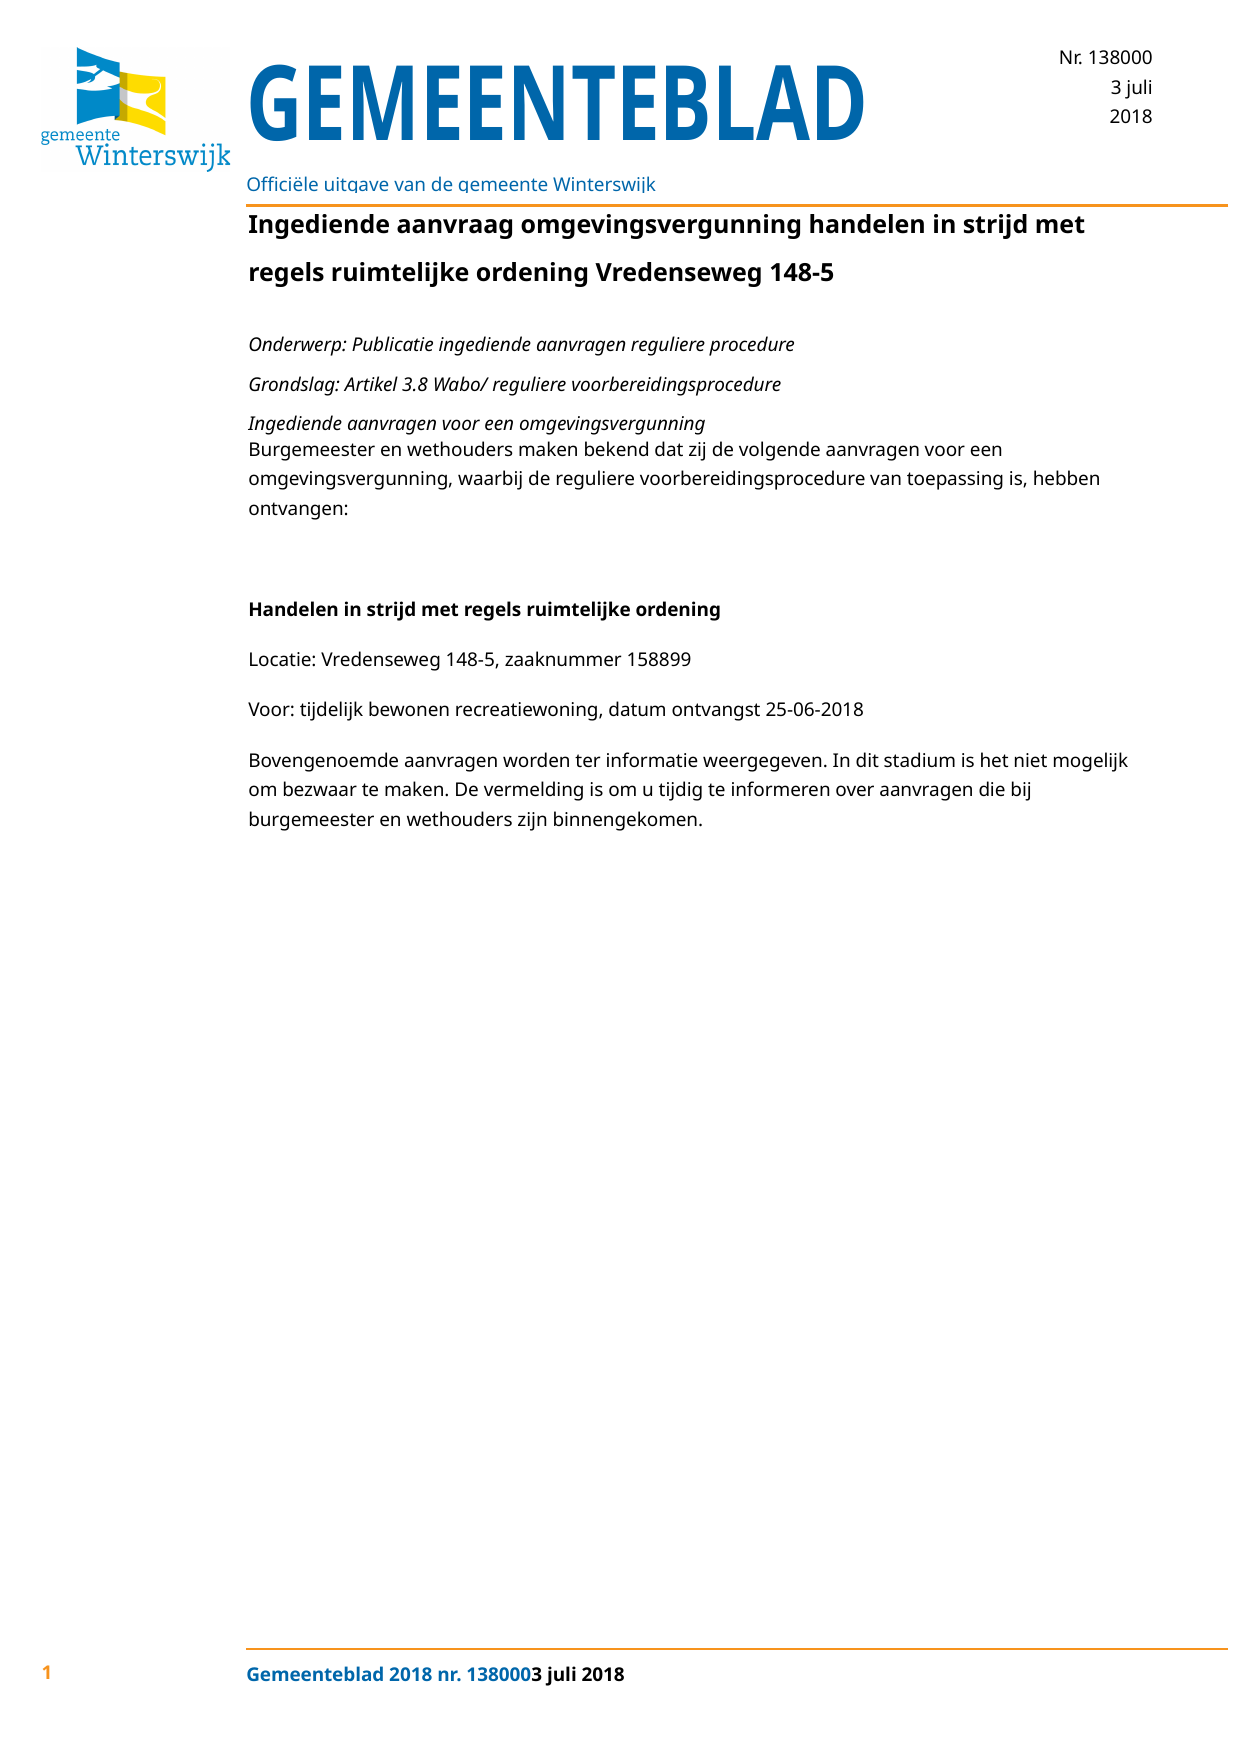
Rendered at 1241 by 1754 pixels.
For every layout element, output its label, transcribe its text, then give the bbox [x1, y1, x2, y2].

text Onderwerp: Publicatie ingediende aanvragen reguliere procedure [248, 331, 1152, 357]
text Bovengenoemde aanvragen worden ter informatie weergegeven. In dit stadium is het niet mogelijk om bezwaar te maken. De vermelding is om u tijdig te informeren over aanvragen die bij burgemeester en wethouders zijn binnengekomen. [248, 747, 1152, 832]
text Ingediende aanvraag omgevingsvergunning handelen in strijd met regels ruimtelijke ordening Vredenseweg 148-5 [248, 207, 1152, 288]
text Handelen in strijd met regels ruimtelijke ordening [248, 596, 1152, 621]
text Locatie: Vredenseweg 148-5, zaaknummer 158899 [248, 646, 1152, 672]
text Grondslag: Artikel 3.8 Wabo/ reguliere voorbereidingsprocedure [248, 371, 1152, 396]
text Burgemeester en wethouders maken bekend dat zij de volgende aanvragen voor een omgevingsvergunning, waarbij de reguliere voorbereidingsprocedure van toepassing is, hebben ontvangen: [248, 436, 1152, 521]
picture [225, 153, 231, 162]
text Voor: tijdelijk bewonen recreatiewoning, datum ontvangst 25-06-2018 [248, 697, 1152, 722]
text Ingediende aanvragen voor een omgevingsvergunning [248, 410, 1152, 436]
picture [41, 47, 231, 172]
